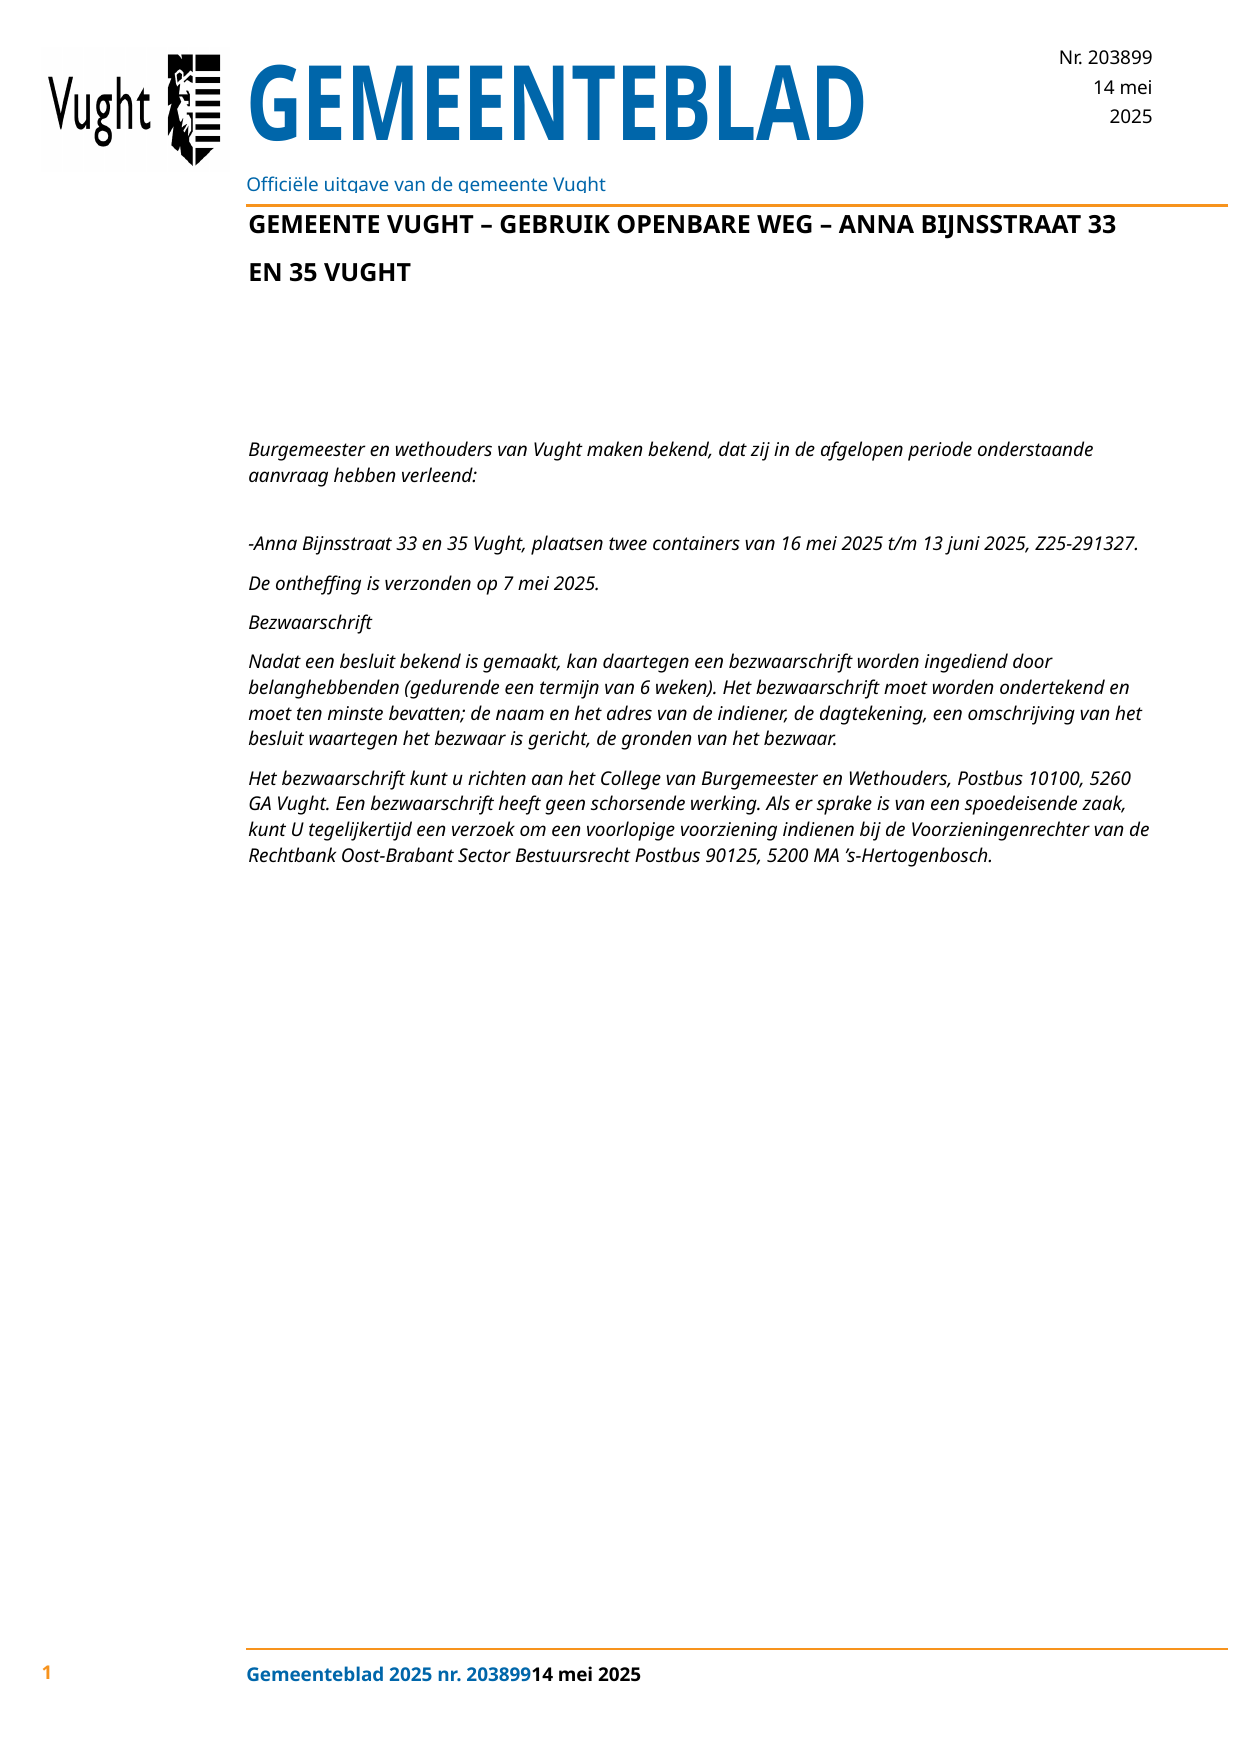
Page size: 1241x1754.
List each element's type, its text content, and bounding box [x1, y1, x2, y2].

text GEMEENTE VUGHT – GEBRUIK OPENBARE WEG – ANNA BIJNSSTRAAT 33 EN 35 VUGHT [248, 207, 1152, 288]
text De ontheffing is verzonden op 7 mei 2025. [248, 570, 1152, 596]
text Het bezwaarschrift kunt u richten aan het College van Burgemeester en Wethouders, Postbus 10100, 5260 GA Vught. Een bezwaarschrift heeft geen schorsende werking. Als er sprake is van een spoedeisende zaak, kunt U tegelijkertijd een verzoek om een voorlopige voorziening indienen bij de Voorzieningenrechter van de Rechtbank Oost-Brabant Sector Bestuursrecht Postbus 90125, 5200 MA ’s-Hertogenbosch. [248, 765, 1152, 868]
text Nadat een besluit bekend is gemaakt, kan daartegen een bezwaarschrift worden ingediend door belanghebbenden (gedurende een termijn van 6 weken). Het bezwaarschrift moet worden ondertekend en moet ten minste bevatten; de naam en het adres van de indiener, de dagtekening, een omschrijving van het besluit waartegen het bezwaar is gericht, de gronden van het bezwaar. [248, 648, 1152, 751]
text -Anna Bijnsstraat 33 en 35 Vught, plaatsen twee containers van 16 mei 2025 t/m 13 juni 2025, Z25-291327. [248, 531, 1152, 556]
text Burgemeester en wethouders van Vught maken bekend, dat zij in de afgelopen periode onderstaande aanvraag hebben verleend: [248, 436, 1152, 487]
text Bezwaarschrift [248, 609, 1152, 635]
picture [41, 47, 231, 172]
